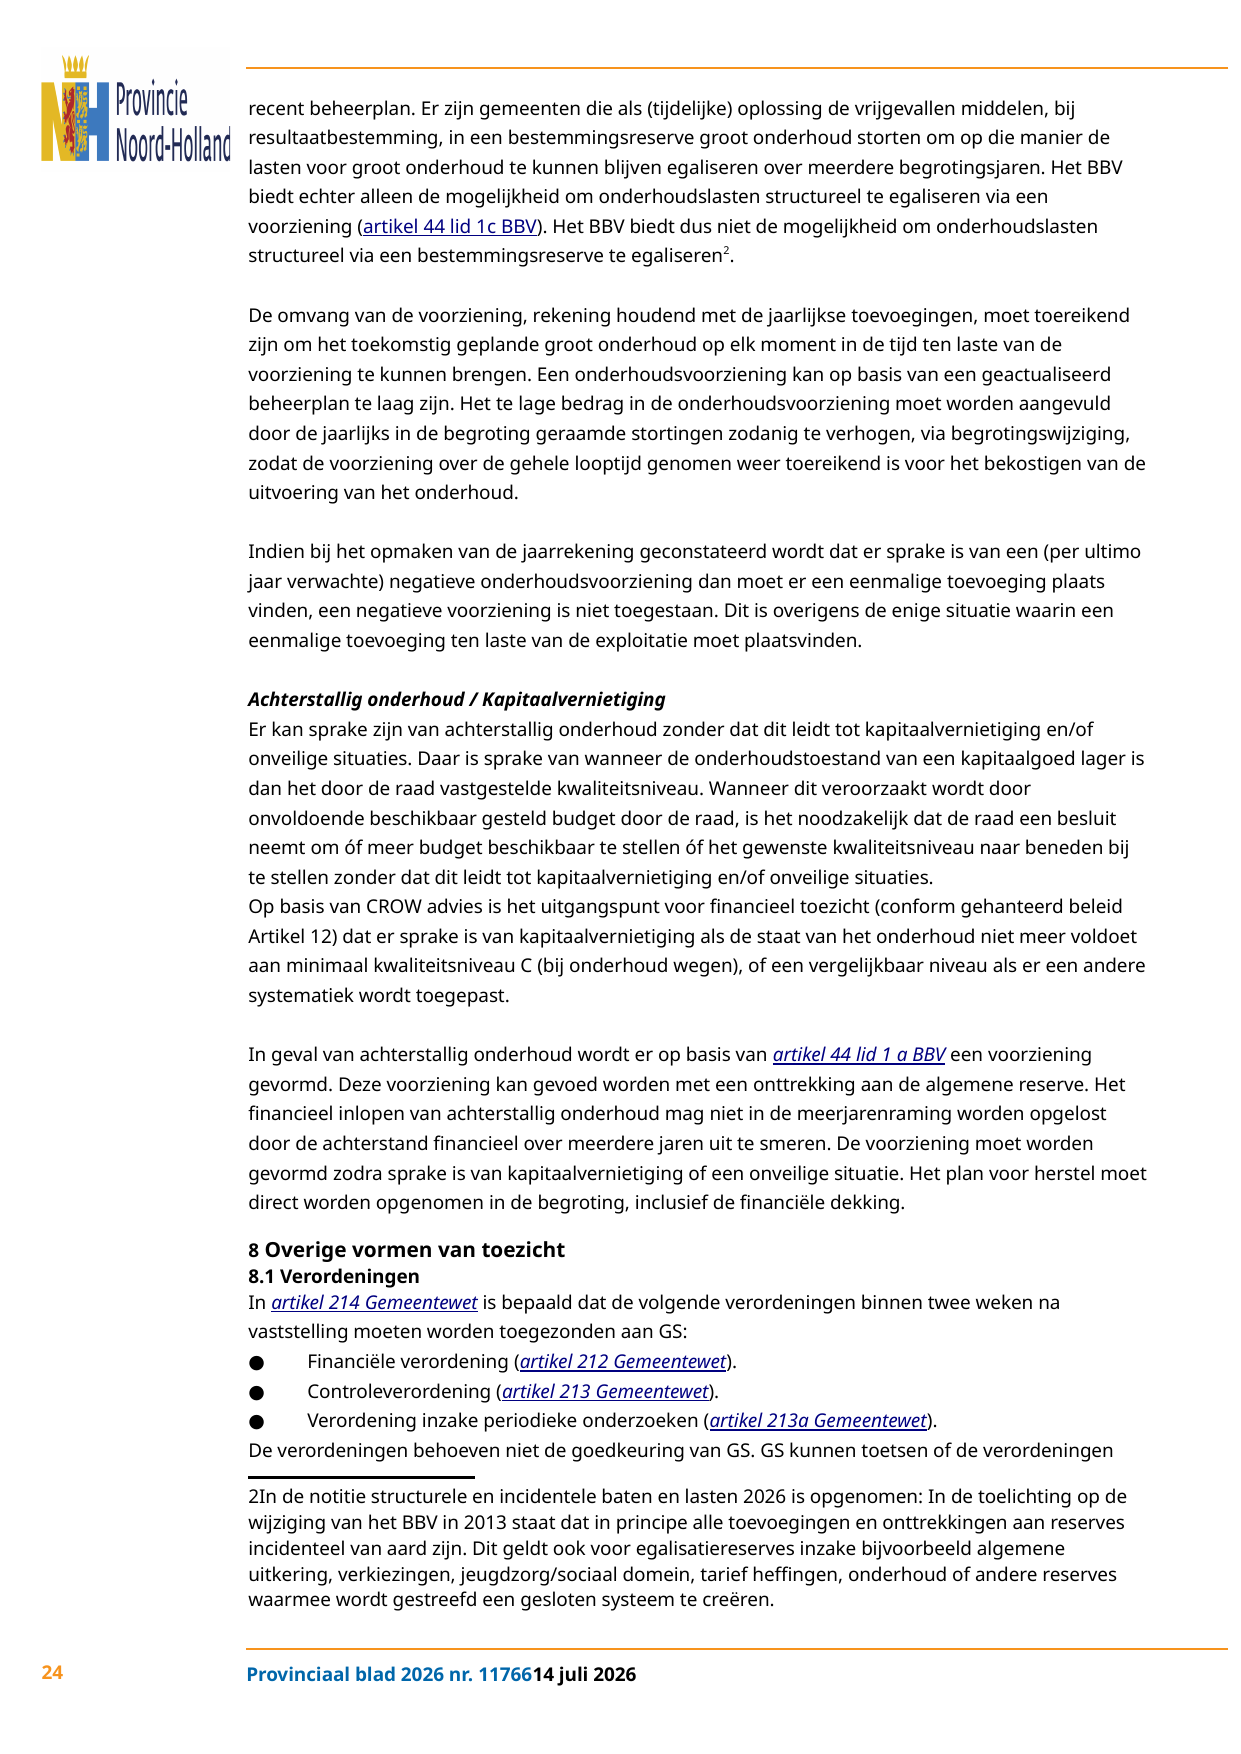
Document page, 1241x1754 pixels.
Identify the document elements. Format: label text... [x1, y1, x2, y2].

text Indien bij het opmaken van de jaarrekening geconstateerd wordt dat er sprake is van een (per ultimo jaar verwachte) negatieve onderhoudsvoorziening dan moet er een eenmalige toevoeging plaats vinden, een negatieve voorziening is niet toegestaan. Dit is overigens de enige situatie waarin een eenmalige toevoeging ten laste van de exploitatie moet plaatsvinden. [248, 538, 1152, 653]
text Er kan sprake zijn van achterstallig onderhoud zonder dat dit leidt tot kapitaalvernietiging en/of onveilige situaties. Daar is sprake van wanneer de onderhoudstoestand van een kapitaalgoed lager is dan het door de raad vastgestelde kwaliteitsniveau. Wanneer dit veroorzaakt wordt door onvoldoende beschikbaar gesteld budget door de raad, is het noodzakelijk dat de raad een besluit neemt om óf meer budget beschikbaar te stellen óf het gewenste kwaliteitsniveau naar beneden bij te stellen zonder dat dit leidt tot kapitaalvernietiging en/of onveilige situaties. [248, 716, 1152, 890]
text Achterstallig onderhoud / Kapitaalvernietiging [248, 686, 1152, 712]
text In geval van achterstallig onderhoud wordt er op basis van artikel 44 lid 1 a BBV een voorziening gevormd. Deze voorziening kan gevoed worden met een onttrekking aan de algemene reserve. Het financieel inlopen van achterstallig onderhoud mag niet in de meerjarenraming worden opgelost door de achterstand financieel over meerdere jaren uit te smeren. De voorziening moet worden gevormd zodra sprake is van kapitaalvernietiging of een onveilige situatie. Het plan voor herstel moet direct worden opgenomen in de begroting, inclusief de financiële dekking. [248, 1041, 1152, 1215]
text De omvang van de voorziening, rekening houdend met de jaarlijkse toevoegingen, moet toereikend zijn om het toekomstig geplande groot onderhoud op elk moment in de tijd ten laste van de voorziening te kunnen brengen. Een onderhoudsvoorziening kan op basis van een geactualiseerd beheerplan te laag zijn. Het te lage bedrag in de onderhoudsvoorziening moet worden aangevuld door de jaarlijks in de begroting geraamde stortingen zodanig te verhogen, via begrotingswijziging, zodat de voorziening over de gehele looptijd genomen weer toereikend is voor het bekostigen van de uitvoering van het onderhoud. [248, 302, 1152, 505]
list Controleverordening (artikel 213 Gemeentewet). [248, 1378, 1152, 1404]
list Verordening inzake periodieke onderzoeken (artikel 213a Gemeentewet). [248, 1407, 1152, 1433]
picture [41, 47, 231, 172]
text Op basis van CROW advies is het uitgangspunt voor financieel toezicht (conform gehanteerd beleid Artikel 12) dat er sprake is van kapitaalvernietiging als de staat van het onderhoud niet meer voldoet aan minimaal kwaliteitsniveau C (bij onderhoud wegen), of een vergelijkbaar niveau als er een andere systematiek wordt toegepast. [248, 893, 1152, 1008]
text 8 Overige vormen van toezicht [248, 1235, 1152, 1263]
text In de notitie structurele en incidentele baten en lasten 2026 is opgenomen: In de toelichting op de wijziging van het BBV in 2013 staat dat in principe alle toevoegingen en onttrekkingen aan reserves incidenteel van aard zijn. Dit geldt ook voor egalisatiereserves inzake bijvoorbeeld algemene uitkering, verkiezingen, jeugdzorg/sociaal domein, tarief heffingen, onderhoud of andere reserves waarmee wordt gestreefd een gesloten systeem te creëren. [248, 1483, 1152, 1612]
list Financiële verordening (artikel 212 Gemeentewet). [248, 1348, 1152, 1374]
text 8.1 Verordeningen [248, 1263, 1152, 1289]
text De verordeningen behoeven niet de goedkeuring van GS. GS kunnen toetsen of de verordeningen [248, 1437, 1152, 1463]
text recent beheerplan. Er zijn gemeenten die als (tijdelijke) oplossing de vrijgevallen middelen, bij resultaatbestemming, in een bestemmingsreserve groot onderhoud storten om op die manier de lasten voor groot onderhoud te kunnen blijven egaliseren over meerdere begrotingsjaren. Het BBV biedt echter alleen de mogelijkheid om onderhoudslasten structureel te egaliseren via een voorziening (artikel 44 lid 1c BBV). Het BBV biedt dus niet de mogelijkheid om onderhoudslasten structureel via een bestemmingsreserve te egaliseren. [248, 95, 1152, 268]
text In artikel 214 Gemeentewet is bepaald dat de volgende verordeningen binnen twee weken na vaststelling moeten worden toegezonden aan GS: [248, 1289, 1152, 1344]
